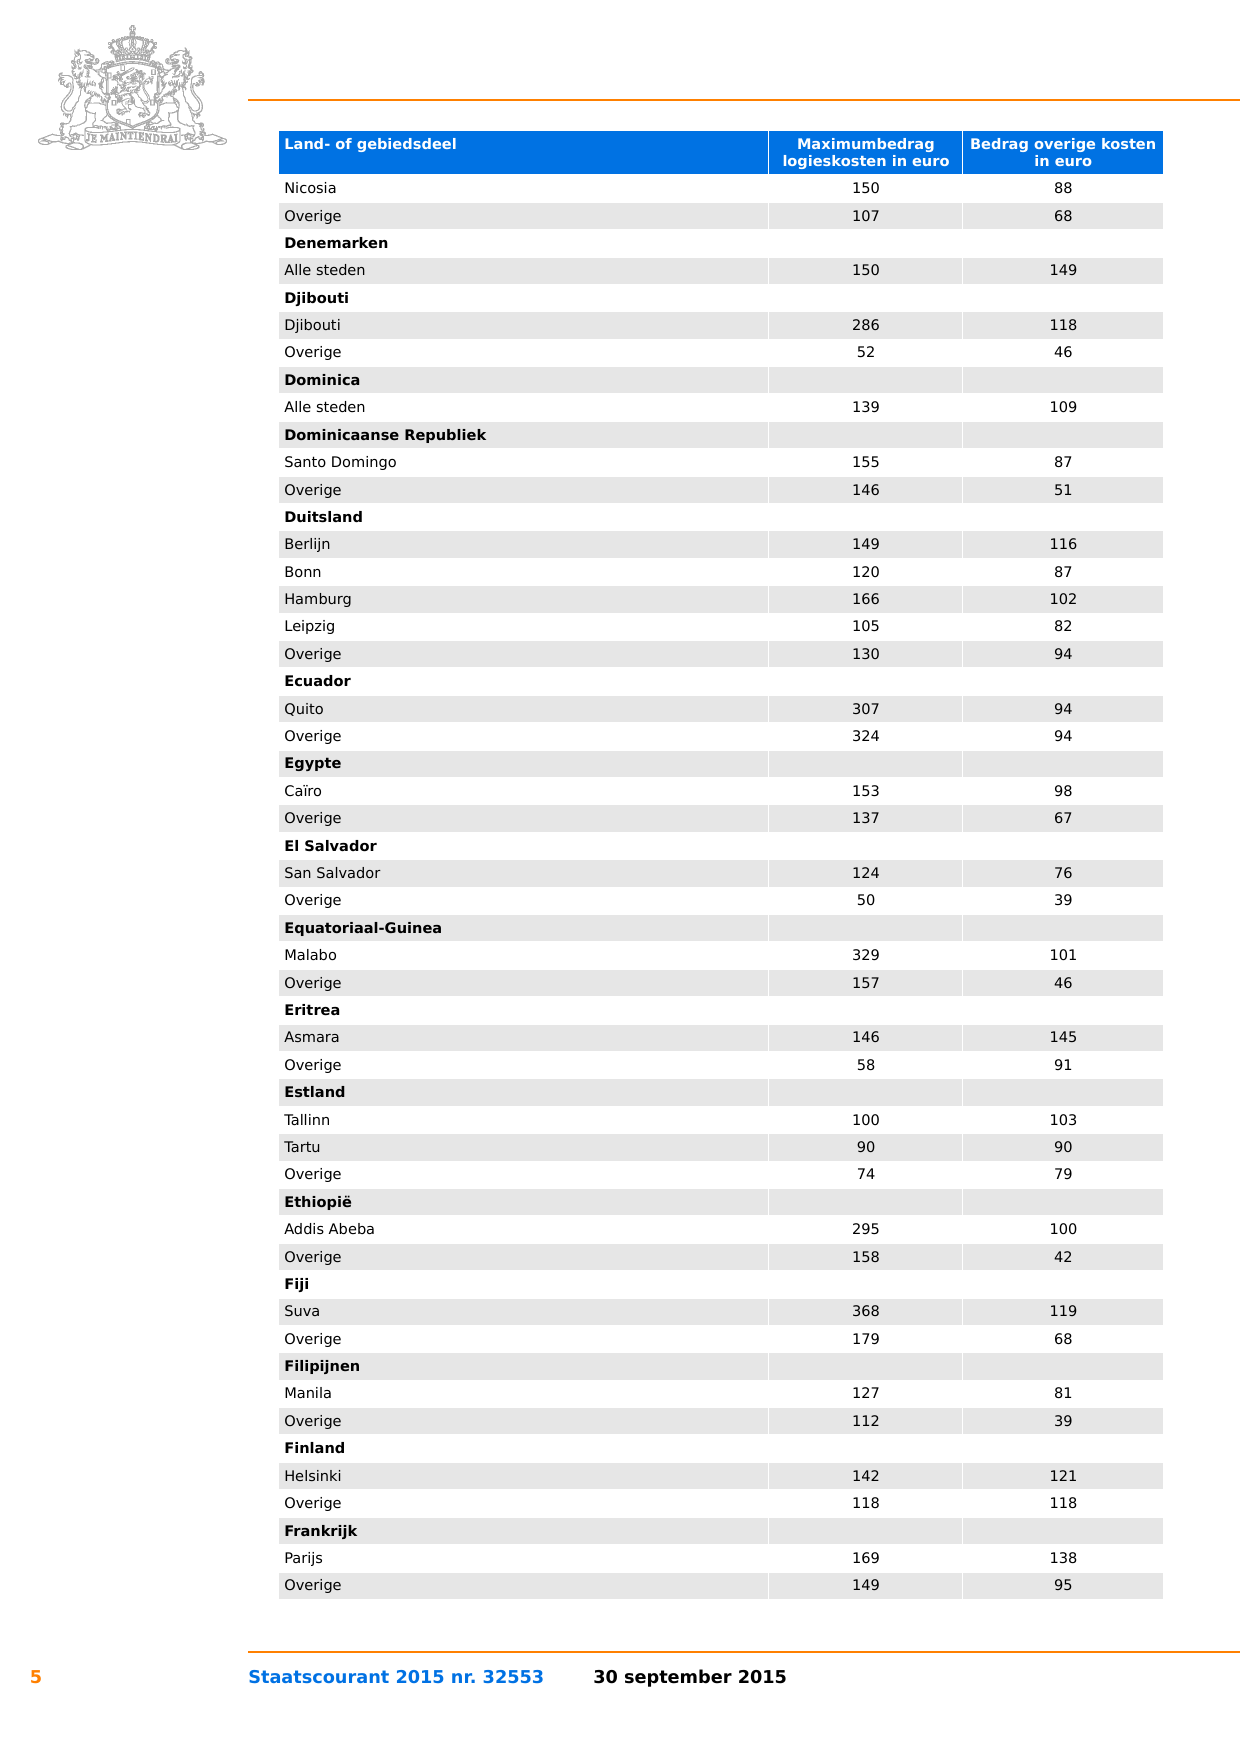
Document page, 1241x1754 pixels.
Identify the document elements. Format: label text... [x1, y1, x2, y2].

table_cell [769, 915, 962, 941]
table_cell Overige [279, 1573, 768, 1599]
table_cell 81 [963, 1381, 1163, 1407]
table_cell 150 [769, 258, 962, 284]
table_cell 146 [769, 477, 962, 503]
table_cell Alle steden [279, 258, 768, 284]
table_cell [963, 997, 1163, 1023]
table_cell 116 [963, 531, 1163, 558]
table_cell Manila [279, 1381, 768, 1407]
table_cell 87 [963, 559, 1163, 585]
table_cell 149 [769, 1573, 962, 1599]
table_cell Tallinn [279, 1107, 768, 1133]
table_cell [769, 230, 962, 256]
table_cell Overige [279, 805, 768, 832]
table_cell Overige [279, 723, 768, 749]
table_cell Berlijn [279, 531, 768, 558]
table_cell 150 [769, 175, 962, 202]
table_cell Denemarken [279, 230, 768, 256]
table_cell San Salvador [279, 860, 768, 887]
table_cell 118 [769, 1490, 962, 1517]
table_cell Caïro [279, 778, 768, 804]
table_cell Filipijnen [279, 1353, 768, 1380]
table_cell Overige [279, 1326, 768, 1352]
table_cell 130 [769, 641, 962, 667]
table_cell Overige [279, 888, 768, 914]
table_cell 295 [769, 1216, 962, 1243]
table_cell 120 [769, 559, 962, 585]
table_cell [769, 1271, 962, 1297]
table_cell Leipzig [279, 614, 768, 640]
table_cell [963, 1436, 1163, 1462]
table_cell 169 [769, 1545, 962, 1571]
table_cell 121 [963, 1463, 1163, 1489]
table_cell Quito [279, 696, 768, 722]
table_cell Overige [279, 1162, 768, 1188]
table_cell 368 [769, 1299, 962, 1325]
table_cell 158 [769, 1244, 962, 1270]
table_cell Overige [279, 1052, 768, 1078]
table_cell 42 [963, 1244, 1163, 1270]
table_cell [963, 1189, 1163, 1215]
table_cell 82 [963, 614, 1163, 640]
table_cell Overige [279, 970, 768, 996]
table_cell 307 [769, 696, 962, 722]
table_cell [963, 367, 1163, 393]
table_cell Duitsland [279, 504, 768, 530]
table_cell Overige [279, 1408, 768, 1434]
table_cell 90 [963, 1134, 1163, 1161]
table_cell 149 [963, 258, 1163, 284]
table_cell 76 [963, 860, 1163, 887]
table_cell [963, 285, 1163, 311]
table_cell 145 [963, 1025, 1163, 1051]
table_cell 137 [769, 805, 962, 832]
table_cell Hamburg [279, 586, 768, 613]
table_cell 51 [963, 477, 1163, 503]
table_cell [963, 504, 1163, 530]
table_cell 58 [769, 1052, 962, 1078]
table_cell 118 [963, 312, 1163, 339]
table_cell Ecuador [279, 669, 768, 695]
table_cell Alle steden [279, 395, 768, 421]
table_cell 142 [769, 1463, 962, 1489]
table_cell 138 [963, 1545, 1163, 1571]
table_cell 94 [963, 723, 1163, 749]
table_header Bedrag overige kosten in euro [963, 131, 1163, 174]
table_cell Nicosia [279, 175, 768, 202]
picture [38, 25, 227, 150]
table_cell 155 [769, 449, 962, 476]
table_cell 324 [769, 723, 962, 749]
table_cell Suva [279, 1299, 768, 1325]
table_cell Asmara [279, 1025, 768, 1051]
table_cell 329 [769, 943, 962, 969]
table_cell Ethiopië [279, 1189, 768, 1215]
table_cell Finland [279, 1436, 768, 1462]
table_cell 100 [769, 1107, 962, 1133]
table_cell Dominica [279, 367, 768, 393]
table_cell 100 [963, 1216, 1163, 1243]
table_cell 39 [963, 1408, 1163, 1434]
table_cell 46 [963, 340, 1163, 366]
table_cell 39 [963, 888, 1163, 914]
table_cell Dominicaanse Republiek [279, 422, 768, 448]
table_cell [769, 367, 962, 393]
table_cell 52 [769, 340, 962, 366]
table_cell [963, 669, 1163, 695]
table_cell [769, 1436, 962, 1462]
table_cell Bonn [279, 559, 768, 585]
table_cell [963, 1518, 1163, 1544]
table_cell 94 [963, 696, 1163, 722]
table_cell 118 [963, 1490, 1163, 1517]
table_cell Overige [279, 1490, 768, 1517]
table_cell [769, 1189, 962, 1215]
table_cell [769, 1079, 962, 1106]
table_cell 103 [963, 1107, 1163, 1133]
table_cell 153 [769, 778, 962, 804]
table_cell [769, 751, 962, 777]
table_cell Egypte [279, 751, 768, 777]
table_cell [769, 285, 962, 311]
table_cell Overige [279, 340, 768, 366]
table_cell [963, 915, 1163, 941]
table_cell 105 [769, 614, 962, 640]
table_cell 67 [963, 805, 1163, 832]
table_cell Equatoriaal-Guinea [279, 915, 768, 941]
table_cell [769, 1518, 962, 1544]
table_cell 124 [769, 860, 962, 887]
table_cell [963, 1353, 1163, 1380]
table_cell 87 [963, 449, 1163, 476]
table_cell Overige [279, 477, 768, 503]
table_cell Overige [279, 1244, 768, 1270]
table_cell 102 [963, 586, 1163, 613]
table_cell 109 [963, 395, 1163, 421]
table_cell [769, 422, 962, 448]
table_cell 98 [963, 778, 1163, 804]
table_cell Overige [279, 203, 768, 229]
table_cell Fiji [279, 1271, 768, 1297]
table_cell Estland [279, 1079, 768, 1106]
table_cell 146 [769, 1025, 962, 1051]
table_cell 127 [769, 1381, 962, 1407]
table_cell 68 [963, 1326, 1163, 1352]
table_cell 50 [769, 888, 962, 914]
table_cell 90 [769, 1134, 962, 1161]
table_cell [963, 833, 1163, 859]
table_cell Parijs [279, 1545, 768, 1571]
table_cell Helsinki [279, 1463, 768, 1489]
table_cell Tartu [279, 1134, 768, 1161]
table_cell 79 [963, 1162, 1163, 1188]
table_cell [769, 1353, 962, 1380]
table_cell 74 [769, 1162, 962, 1188]
table_cell 139 [769, 395, 962, 421]
table_cell 94 [963, 641, 1163, 667]
table_cell [769, 504, 962, 530]
table_cell 46 [963, 970, 1163, 996]
table_cell Eritrea [279, 997, 768, 1023]
table_cell [963, 751, 1163, 777]
table_header Maximumbedrag logieskosten in euro [769, 131, 962, 174]
table_header Land- of gebiedsdeel [279, 131, 768, 174]
table_cell [769, 833, 962, 859]
table_cell El Salvador [279, 833, 768, 859]
table_cell Addis Abeba [279, 1216, 768, 1243]
table_cell Djibouti [279, 312, 768, 339]
table_cell 119 [963, 1299, 1163, 1325]
table_cell [963, 1271, 1163, 1297]
table_cell 179 [769, 1326, 962, 1352]
table_cell 166 [769, 586, 962, 613]
table_cell 157 [769, 970, 962, 996]
table_cell Malabo [279, 943, 768, 969]
table_cell 286 [769, 312, 962, 339]
table_cell [769, 669, 962, 695]
table_cell 95 [963, 1573, 1163, 1599]
table_cell 88 [963, 175, 1163, 202]
table_cell Santo Domingo [279, 449, 768, 476]
table_cell 101 [963, 943, 1163, 969]
table_cell 68 [963, 203, 1163, 229]
table_cell [963, 1079, 1163, 1106]
table_cell 149 [769, 531, 962, 558]
table_cell Frankrijk [279, 1518, 768, 1544]
table_cell [769, 997, 962, 1023]
table_cell [963, 422, 1163, 448]
table_cell 91 [963, 1052, 1163, 1078]
table_cell Djibouti [279, 285, 768, 311]
table_cell 107 [769, 203, 962, 229]
table_cell 112 [769, 1408, 962, 1434]
table_cell [963, 230, 1163, 256]
table_cell Overige [279, 641, 768, 667]
